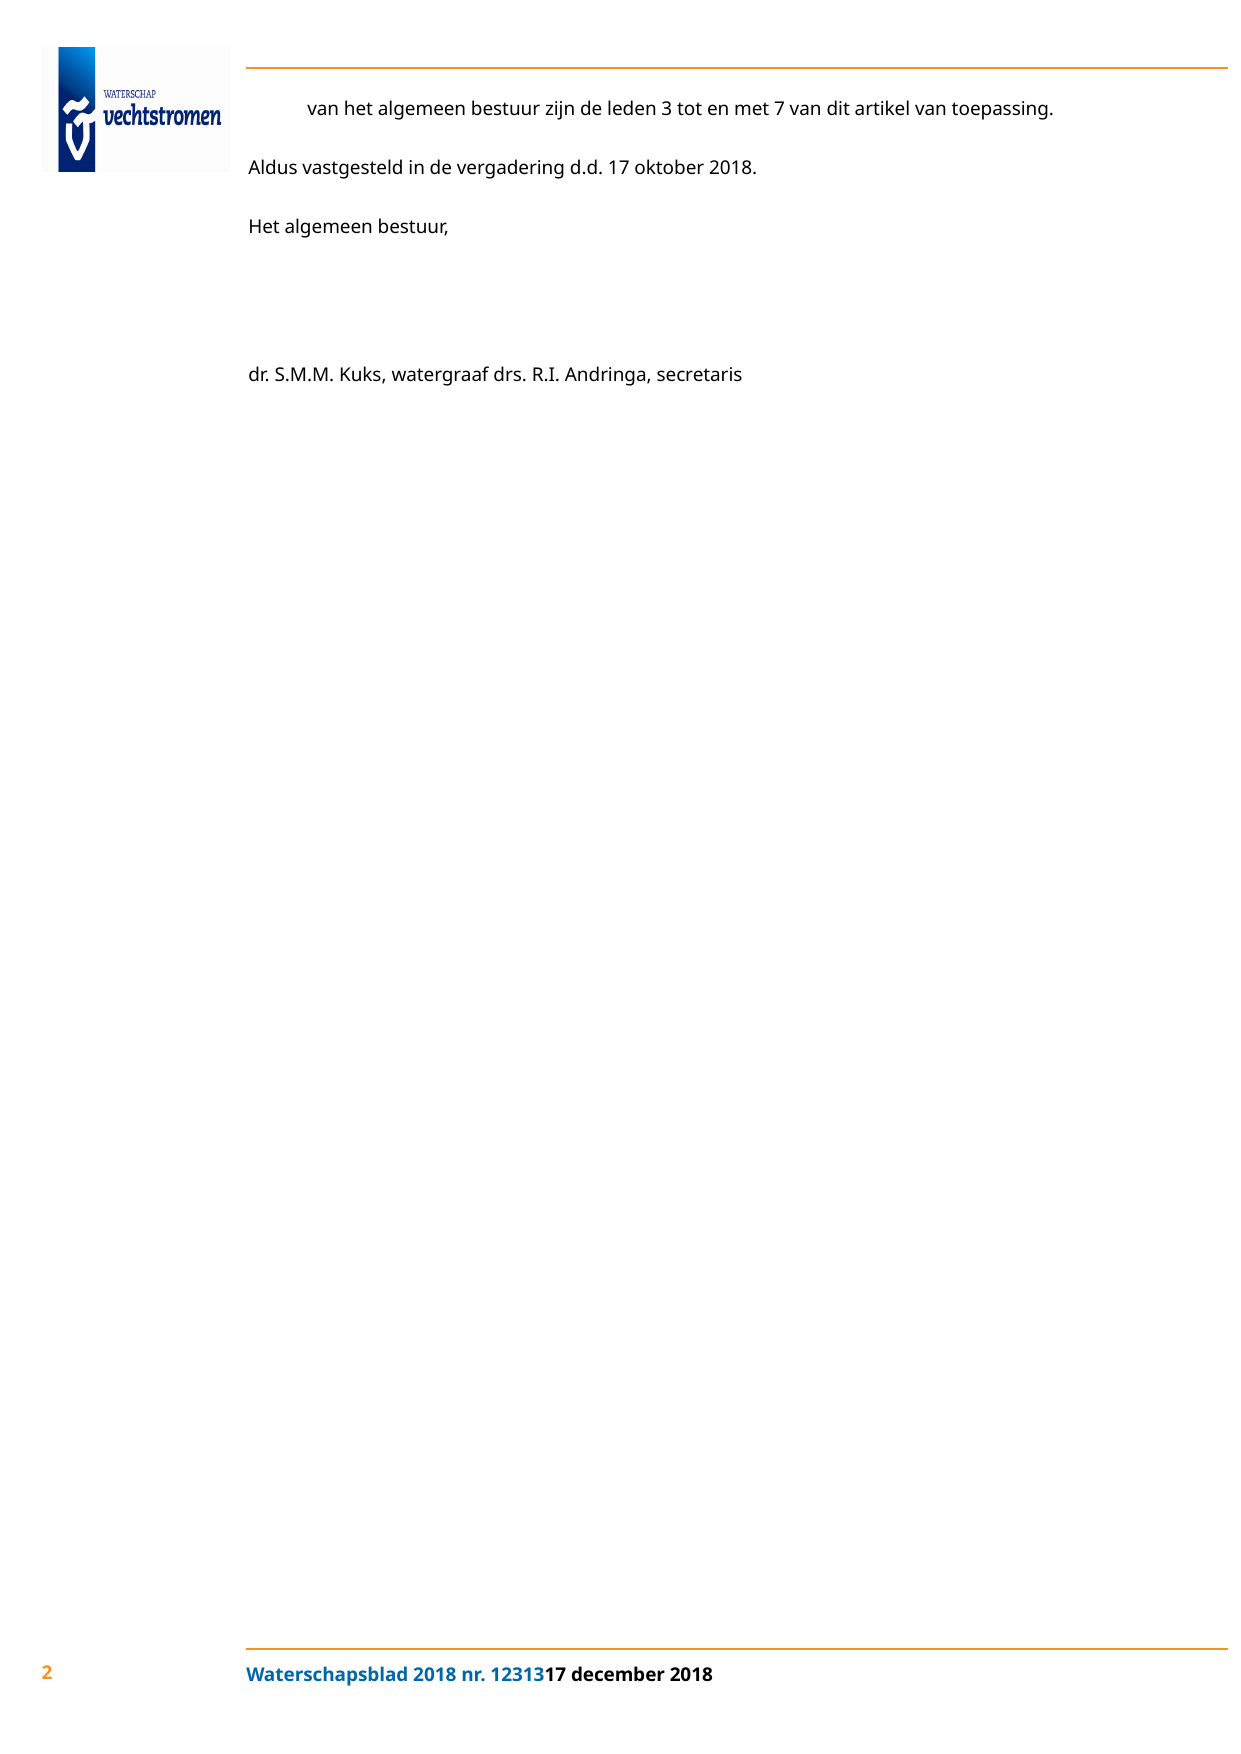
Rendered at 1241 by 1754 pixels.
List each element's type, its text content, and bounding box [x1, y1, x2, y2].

list van het algemeen bestuur zijn de leden 3 tot en met 7 van dit artikel van toepassing. [248, 95, 1152, 121]
text dr. S.M.M. Kuks, watergraaf drs. R.I. Andringa, secretaris [248, 361, 1152, 387]
text Aldus vastgesteld in de vergadering d.d. 17 oktober 2018. [248, 154, 1152, 180]
text Het algemeen bestuur, [248, 213, 1152, 239]
picture [41, 47, 231, 172]
